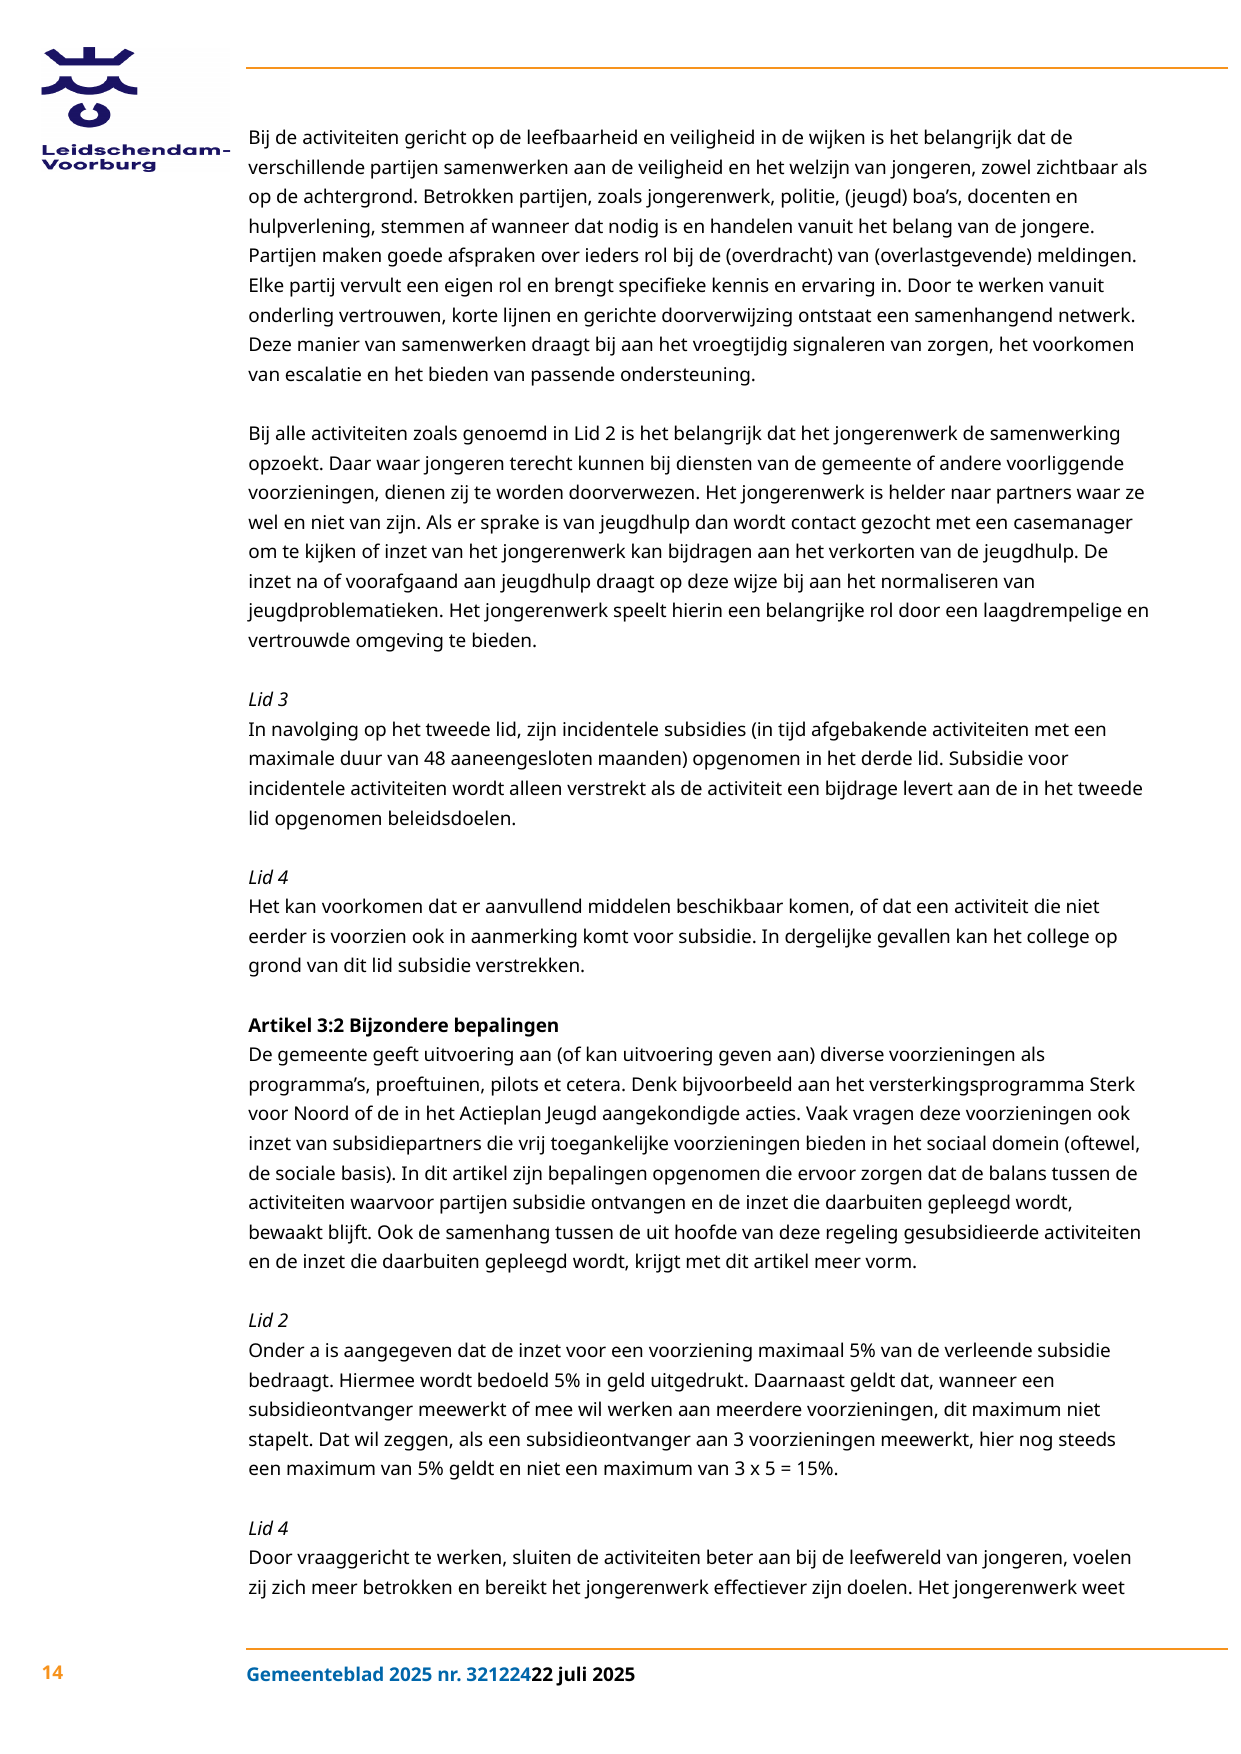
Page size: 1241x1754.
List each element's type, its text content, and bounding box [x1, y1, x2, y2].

picture [41, 47, 231, 172]
text Onder a is aangegeven dat de inzet voor een voorziening maximaal 5% van de verleende subsidie bedraagt. Hiermee wordt bedoeld 5% in geld uitgedrukt. Daarnaast geldt dat, wanneer een subsidieontvanger meewerkt of mee wil werken aan meerdere voorzieningen, dit maximum niet stapelt. Dat wil zeggen, als een subsidieontvanger aan 3 voorzieningen meewerkt, hier nog steeds een maximum van 5% geldt en niet een maximum van 3 x 5 = 15%. [248, 1337, 1152, 1481]
text Het kan voorkomen dat er aanvullend middelen beschikbaar komen, of dat een activiteit die niet eerder is voorzien ook in aanmerking komt voor subsidie. In dergelijke gevallen kan het college op grond van dit lid subsidie verstrekken. [248, 893, 1152, 978]
text Lid 2 [248, 1308, 1152, 1333]
text In navolging op het tweede lid, zijn incidentele subsidies (in tijd afgebakende activiteiten met een maximale duur van 48 aaneengesloten maanden) opgenomen in het derde lid. Subsidie voor incidentele activiteiten wordt alleen verstrekt als de activiteit een bijdrage levert aan de in het tweede lid opgenomen beleidsdoelen. [248, 716, 1152, 831]
text Bij de activiteiten gericht op de leefbaarheid en veiligheid in de wijken is het belangrijk dat de verschillende partijen samenwerken aan de veiligheid en het welzijn van jongeren, zowel zichtbaar als op de achtergrond. Betrokken partijen, zoals jongerenwerk, politie, (jeugd) boa’s, docenten en hulpverlening, stemmen af wanneer dat nodig is en handelen vanuit het belang van de jongere. Partijen maken goede afspraken over ieders rol bij de (overdracht) van (overlastgevende) meldingen. Elke partij vervult een eigen rol en brengt specifieke kennis en ervaring in. Door te werken vanuit onderling vertrouwen, korte lijnen en gerichte doorverwijzing ontstaat een samenhangend netwerk. Deze manier van samenwerken draagt bij aan het vroegtijdig signaleren van zorgen, het voorkomen van escalatie en het bieden van passende ondersteuning. [248, 124, 1152, 387]
text Bij alle activiteiten zoals genoemd in Lid 2 is het belangrijk dat het jongerenwerk de samenwerking opzoekt. Daar waar jongeren terecht kunnen bij diensten van de gemeente of andere voorliggende voorzieningen, dienen zij te worden doorverwezen. Het jongerenwerk is helder naar partners waar ze wel en niet van zijn. Als er sprake is van jeugdhulp dan wordt contact gezocht met een casemanager om te kijken of inzet van het jongerenwerk kan bijdragen aan het verkorten van de jeugdhulp. De inzet na of voorafgaand aan jeugdhulp draagt op deze wijze bij aan het normaliseren van jeugdproblematieken. Het jongerenwerk speelt hierin een belangrijke rol door een laagdrempelige en vertrouwde omgeving te bieden. [248, 420, 1152, 653]
text Lid 4 [248, 864, 1152, 890]
text Door vraaggericht te werken, sluiten de activiteiten beter aan bij de leefwereld van jongeren, voelen zij zich meer betrokken en bereikt het jongerenwerk effectiever zijn doelen. Het jongerenwerk weet [248, 1544, 1152, 1600]
text De gemeente geeft uitvoering aan (of kan uitvoering geven aan) diverse voorzieningen als programma’s, proeftuinen, pilots et cetera. Denk bijvoorbeeld aan het versterkingsprogramma Sterk voor Noord of de in het Actieplan Jeugd aangekondigde acties. Vaak vragen deze voorzieningen ook inzet van subsidiepartners die vrij toegankelijke voorzieningen bieden in het sociaal domein (oftewel, de sociale basis). In dit artikel zijn bepalingen opgenomen die ervoor zorgen dat de balans tussen de activiteiten waarvoor partijen subsidie ontvangen en de inzet die daarbuiten gepleegd wordt, bewaakt blijft. Ook de samenhang tussen de uit hoofde van deze regeling gesubsidieerde activiteiten en de inzet die daarbuiten gepleegd wordt, krijgt met dit artikel meer vorm. [248, 1041, 1152, 1274]
text Artikel 3:2 Bijzondere bepalingen [248, 1012, 1152, 1038]
text Lid 3 [248, 686, 1152, 712]
text Lid 4 [248, 1515, 1152, 1541]
